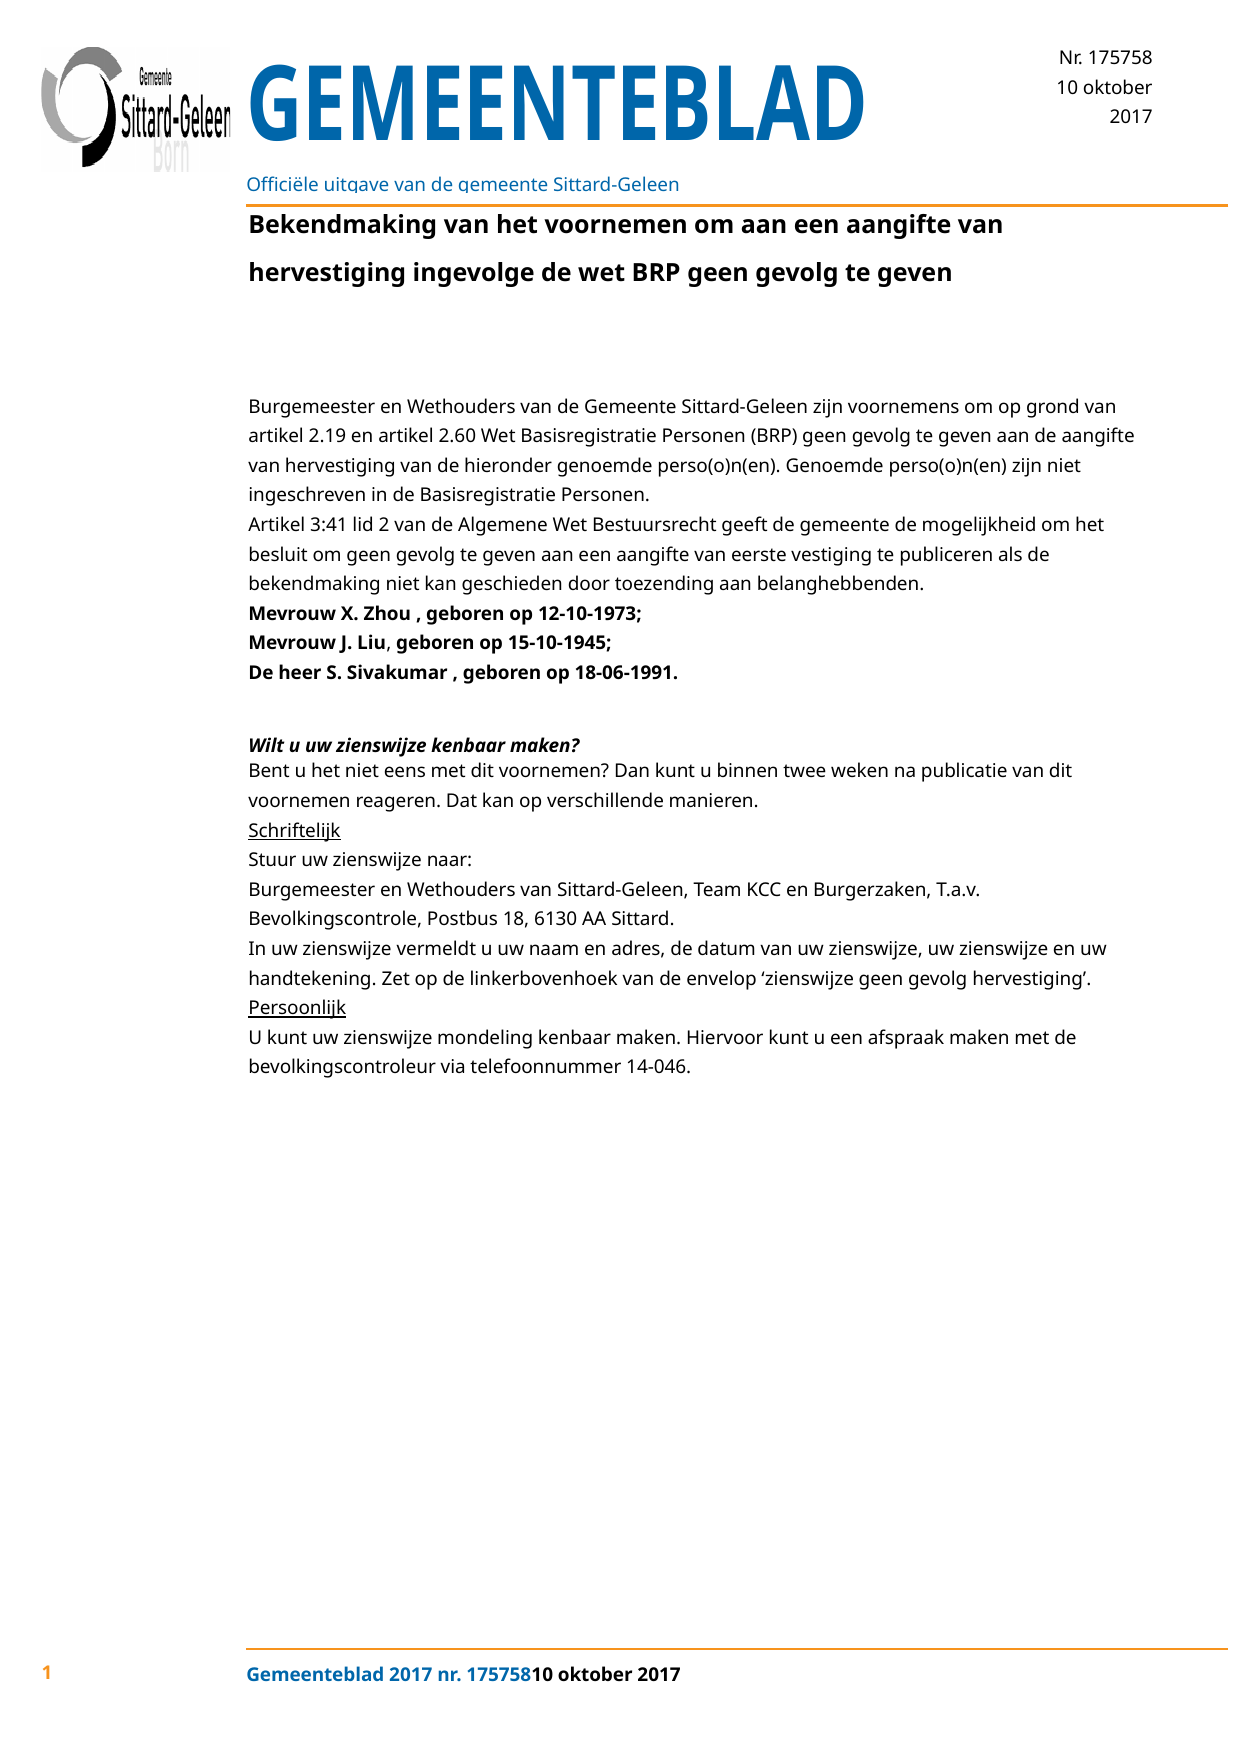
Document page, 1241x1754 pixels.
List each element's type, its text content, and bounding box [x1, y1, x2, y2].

text U kunt uw zienswijze mondeling kenbaar maken. Hiervoor kunt u een afspraak maken met de bevolkingscontroleur via telefoonnummer 14-046. [248, 1024, 1152, 1079]
text Persoonlijk [248, 994, 1152, 1020]
text Burgemeester en Wethouders van Sittard-Geleen, Team KCC en Burgerzaken, T.a.v. Bevolkingscontrole, Postbus 18, 6130 AA Sittard. [248, 876, 1152, 931]
text Stuur uw zienswijze naar: [248, 846, 1152, 872]
text Wilt u uw zienswijze kenbaar maken? [248, 732, 1152, 758]
text Schriftelijk [248, 817, 1152, 842]
picture [41, 47, 231, 172]
text Burgemeester en Wethouders van de Gemeente Sittard-Geleen zijn voornemens om op grond van artikel 2.19 en artikel 2.60 Wet Basisregistratie Personen (BRP) geen gevolg te geven aan de aangifte van hervestiging van de hieronder genoemde perso(o)n(en). Genoemde perso(o)n(en) zijn niet ingeschreven in de Basisregistratie Personen. [248, 393, 1152, 507]
text Bekendmaking van het voornemen om aan een aangifte van hervestiging ingevolge de wet BRP geen gevolg te geven [248, 207, 1152, 288]
text Mevrouw X. Zhou , geboren op 12-10-1973; [248, 600, 1152, 626]
text In uw zienswijze vermeldt u uw naam en adres, de datum van uw zienswijze, uw zienswijze en uw handtekening. Zet op de linkerbovenhoek van de envelop ‘zienswijze geen gevolg hervestiging’. [248, 935, 1152, 990]
text Artikel 3:41 lid 2 van de Algemene Wet Bestuursrecht geeft de gemeente de mogelijkheid om het besluit om geen gevolg te geven aan een aangifte van eerste vestiging te publiceren als de bekendmaking niet kan geschieden door toezending aan belanghebbenden. [248, 511, 1152, 596]
text Bent u het niet eens met dit voornemen? Dan kunt u binnen twee weken na publicatie van dit voornemen reageren. Dat kan op verschillende manieren. [248, 758, 1152, 813]
text Mevrouw J. Liu, geboren op 15-10-1945; [248, 629, 1152, 655]
text De heer S. Sivakumar , geboren op 18-06-1991. [248, 659, 1152, 685]
